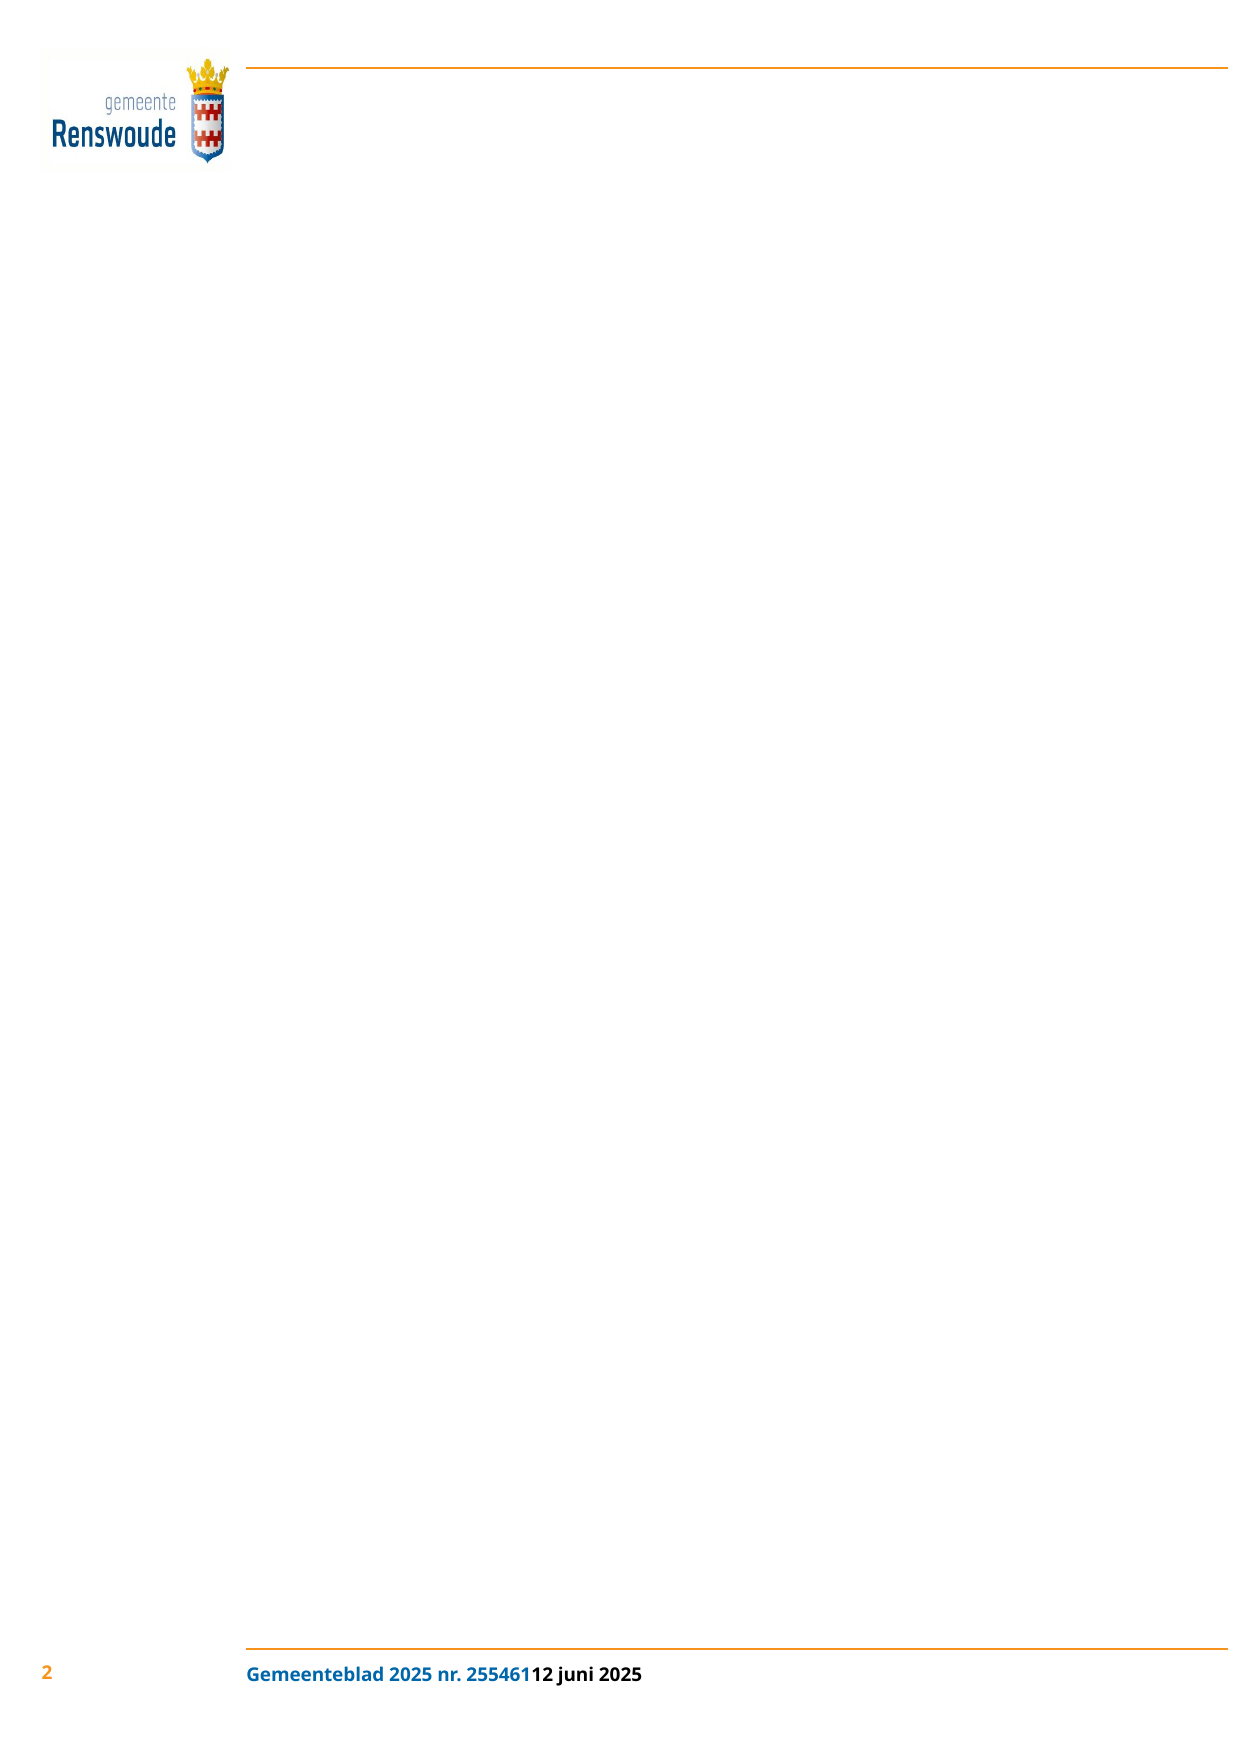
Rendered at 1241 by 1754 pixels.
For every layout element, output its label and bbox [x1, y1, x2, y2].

picture [41, 47, 231, 172]
